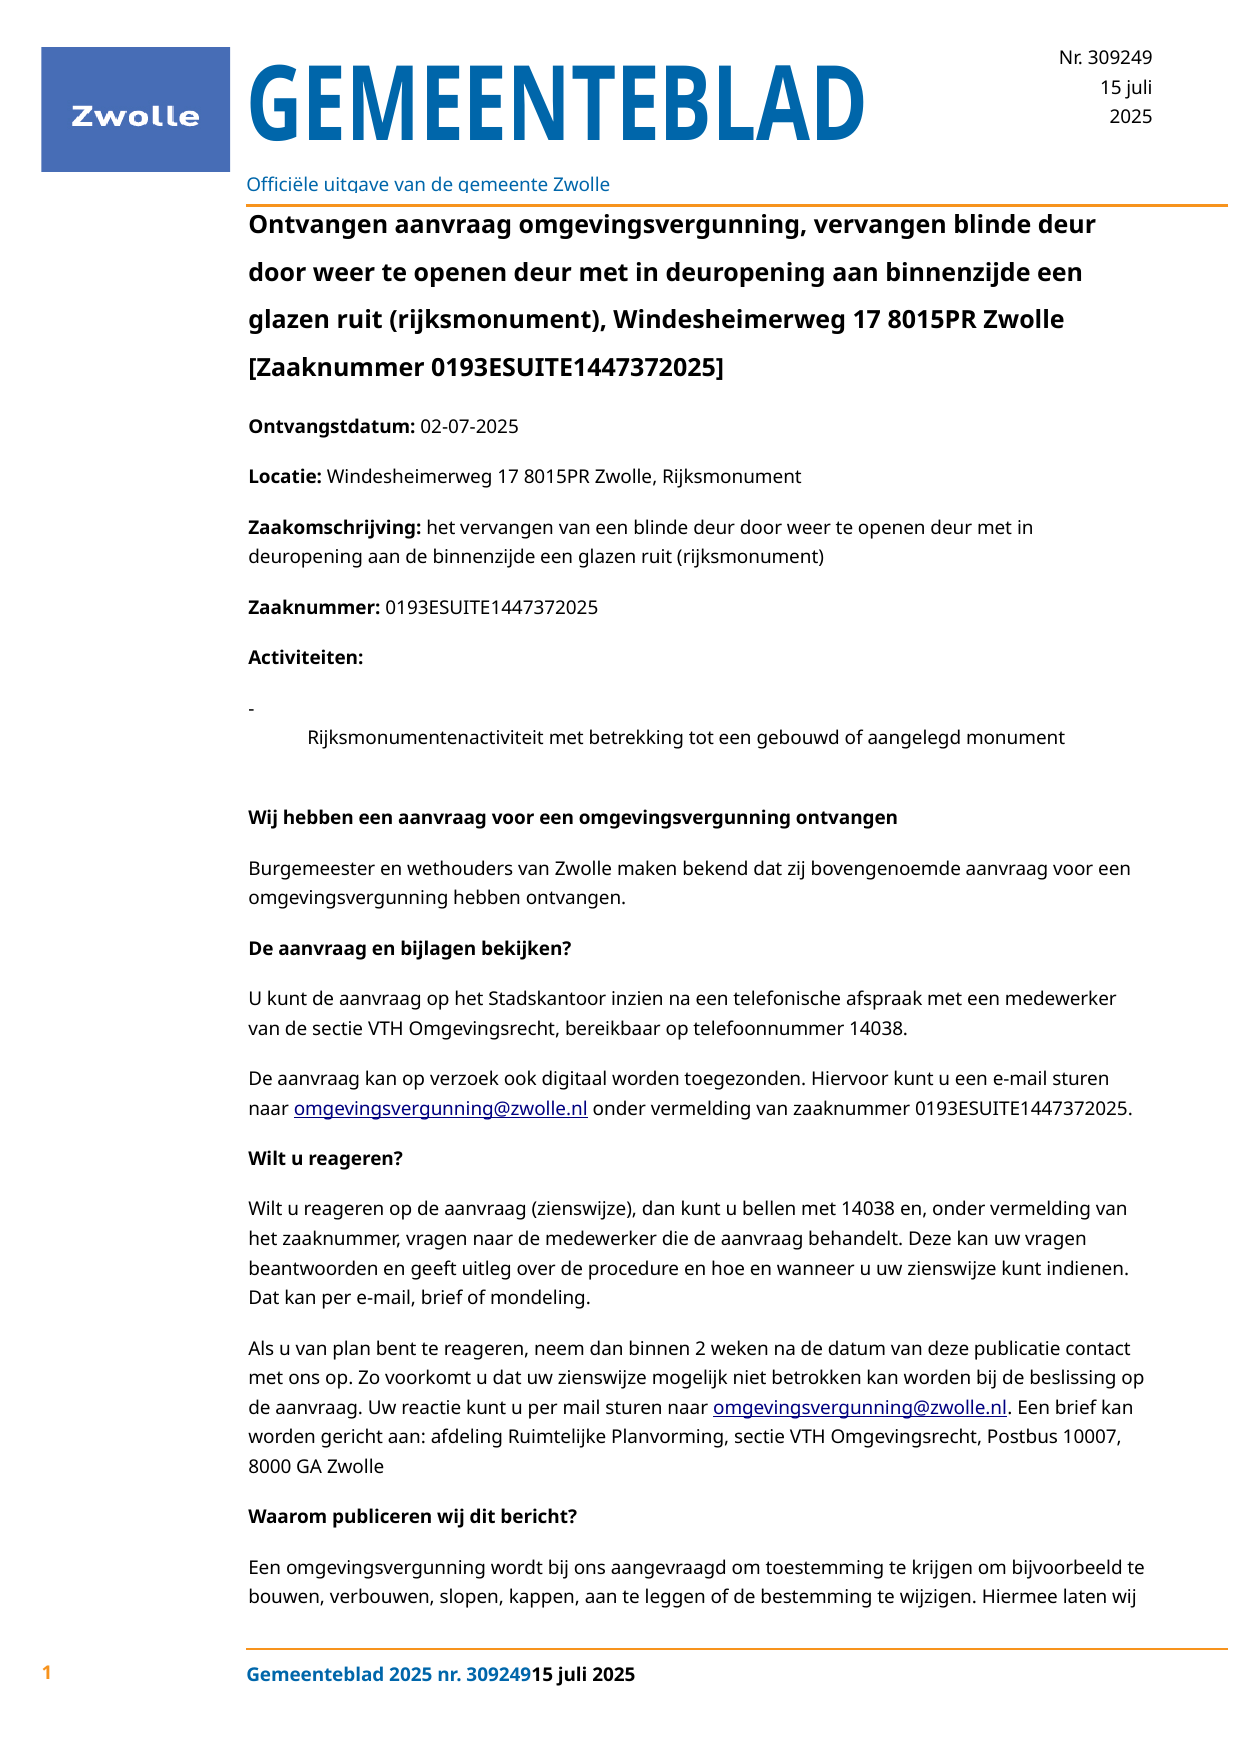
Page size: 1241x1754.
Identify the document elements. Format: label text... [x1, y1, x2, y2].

text Burgemeester en wethouders van Zwolle maken bekend dat zij bovengenoemde aanvraag voor een omgevingsvergunning hebben ontvangen. [248, 855, 1152, 910]
text Zaakomschrijving: het vervangen van een blinde deur door weer te openen deur met in deuropening aan de binnenzijde een glazen ruit (rijksmonument) [248, 514, 1152, 569]
text Waarom publiceren wij dit bericht? [248, 1503, 1152, 1529]
text Wilt u reageren op de aanvraag (zienswijze), dan kunt u bellen met 14038 en, onder vermelding van het zaaknummer, vragen naar de medewerker die de aanvraag behandelt. Deze kan uw vragen beantwoorden en geeft uitleg over de procedure en hoe en wanneer u uw zienswijze kunt indienen. Dat kan per e-mail, brief of mondeling. [248, 1196, 1152, 1310]
text Ontvangen aanvraag omgevingsvergunning, vervangen blinde deur door weer te openen deur met in deuropening aan binnenzijde een glazen ruit (rijksmonument), Windesheimerweg 17 8015PR Zwolle [Zaaknummer 0193ESUITE1447372025] [248, 207, 1152, 384]
text Zaaknummer: 0193ESUITE1447372025 [248, 594, 1152, 620]
text U kunt de aanvraag op het Stadskantoor inzien na een telefonische afspraak met een medewerker van de sectie VTH Omgevingsrecht, bereikbaar op telefoonnummer 14038. [248, 985, 1152, 1041]
text Wilt u reageren? [248, 1145, 1152, 1171]
text Locatie: Windesheimerweg 17 8015PR Zwolle, Rijksmonument [248, 463, 1152, 489]
text Wij hebben een aanvraag voor een omgevingsvergunning ontvangen [248, 804, 1152, 830]
list Rijksmonumentenactiviteit met betrekking tot een gebouwd of aangelegd monument [248, 724, 1152, 750]
text Als u van plan bent te reageren, neem dan binnen 2 weken na de datum van deze publicatie contact met ons op. Zo voorkomt u dat uw zienswijze mogelijk niet betrokken kan worden bij de beslissing op de aanvraag. Uw reactie kunt u per mail sturen naar omgevingsvergunning@zwolle.nl. Een brief kan worden gericht aan: afdeling Ruimtelijke Planvorming, sectie VTH Omgevingsrecht, Postbus 10007, 8000 GA Zwolle [248, 1335, 1152, 1479]
picture [41, 47, 231, 172]
text De aanvraag en bijlagen bekijken? [248, 935, 1152, 961]
text De aanvraag kan op verzoek ook digitaal worden toegezonden. Hiervoor kunt u een e-mail sturen naar omgevingsvergunning@zwolle.nl onder vermelding van zaaknummer 0193ESUITE1447372025. [248, 1065, 1152, 1121]
text Een omgevingsvergunning wordt bij ons aangevraagd om toestemming te krijgen om bijvoorbeeld te bouwen, verbouwen, slopen, kappen, aan te leggen of de bestemming te wijzigen. Hiermee laten wij [248, 1554, 1152, 1609]
text Ontvangstdatum: 02-07-2025 [248, 413, 1152, 439]
text Activiteiten: [248, 644, 1152, 670]
